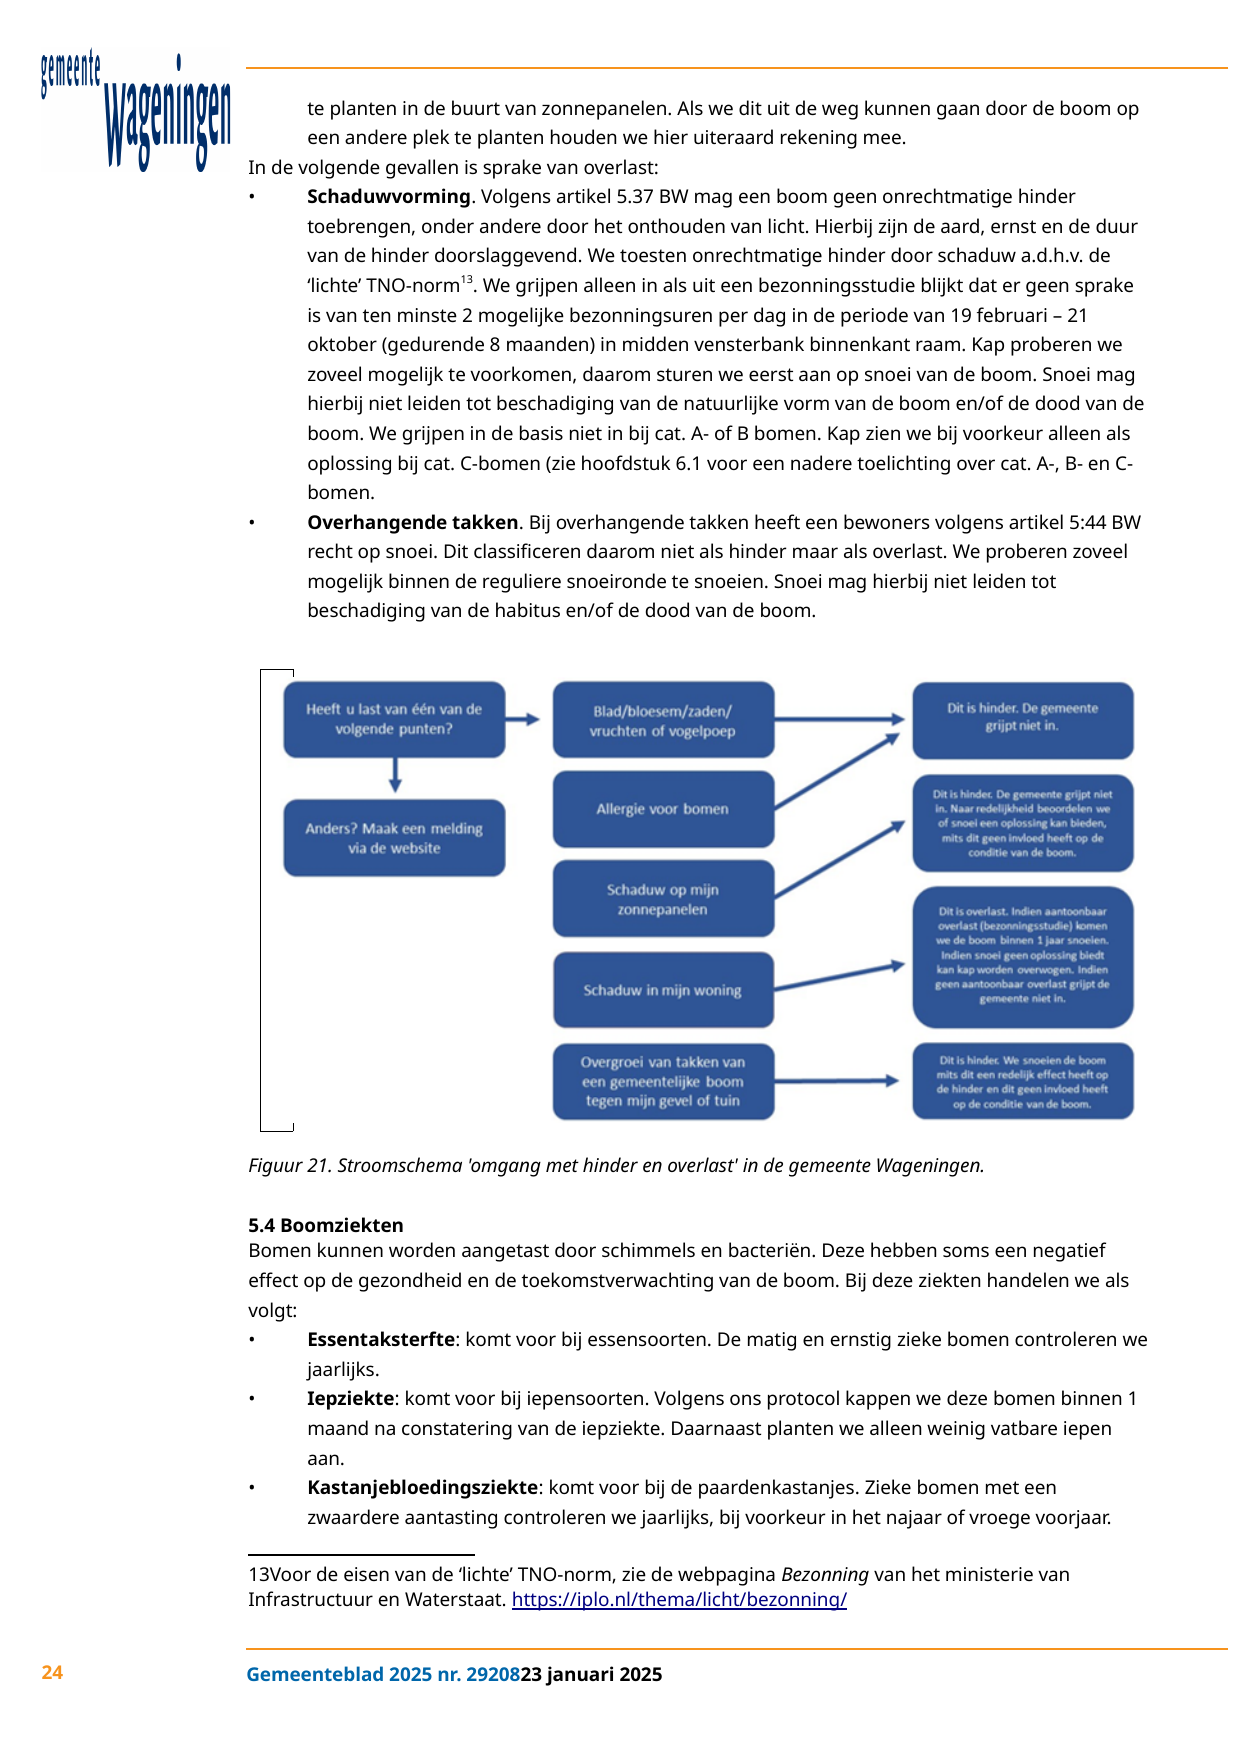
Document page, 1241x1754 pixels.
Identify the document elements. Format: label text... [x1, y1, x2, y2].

list Schaduwvorming. Volgens artikel 5.37 BW mag een boom geen onrechtmatige hinder toebrengen, onder andere door het onthouden van licht. Hierbij zijn de aard, ernst en de duur van de hinder doorslaggevend. We toesten onrechtmatige hinder door schaduw a.d.h.v. de ‘lichte’ TNO-norm. We grijpen alleen in als uit een bezonningsstudie blijkt dat er geen sprake is van ten minste 2 mogelijke bezonningsuren per dag in de periode van 19 februari – 21 oktober (gedurende 8 maanden) in midden vensterbank binnenkant raam. Kap proberen we zoveel mogelijk te voorkomen, daarom sturen we eerst aan op snoei van de boom. Snoei mag hierbij niet leiden tot beschadiging van de natuurlijke vorm van de boom en/of de dood van de boom. We grijpen in de basis niet in bij cat. A- of B bomen. Kap zien we bij voorkeur alleen als oplossing bij cat. C-bomen (zie hoofdstuk 6.1 voor een nadere toelichting over cat. A-, B- en C-bomen. [248, 183, 1152, 505]
list Kastanjebloedingsziekte: komt voor bij de paardenkastanjes. Zieke bomen met een zwaardere aantasting controleren we jaarlijks, bij voorkeur in het najaar of vroege voorjaar. [248, 1474, 1152, 1529]
picture [268, 677, 1155, 1123]
list Overhangende takken. Bij overhangende takken heeft een bewoners volgens artikel 5:44 BW recht op snoei. Dit classificeren daarom niet als hinder maar als overlast. We proberen zoveel mogelijk binnen de reguliere snoeironde te snoeien. Snoei mag hierbij niet leiden tot beschadiging van de habitus en/of de dood van de boom. [248, 509, 1152, 623]
list Iepziekte: komt voor bij iepensoorten. Volgens ons protocol kappen we deze bomen binnen 1 maand na constatering van de iepziekte. Daarnaast planten we alleen weinig vatbare iepen aan. [248, 1386, 1152, 1470]
picture [41, 47, 231, 172]
text Bomen kunnen worden aangetast door schimmels en bacteriën. Deze hebben soms een negatief effect op de gezondheid en de toekomstverwachting van de boom. Bij deze ziekten handelen we als volgt: [248, 1238, 1152, 1322]
text 5.4 Boomziekten [248, 1212, 1152, 1238]
text Figuur 21. Stroomschema 'omgang met hinder en overlast' in de gemeente Wageningen. [248, 1153, 1152, 1178]
list Essentaksterfte: komt voor bij essensoorten. De matig en ernstig zieke bomen controleren we jaarlijks. [248, 1326, 1152, 1382]
list Voor de eisen van de ‘lichte’ TNO-norm, zie de webpagina Bezonning van het ministerie van Infrastructuur en Waterstaat. https://iplo.nl/thema/licht/bezonning/ [248, 1561, 1152, 1612]
text In de volgende gevallen is sprake van overlast: [248, 154, 1152, 180]
list te planten in de buurt van zonnepanelen. Als we dit uit de weg kunnen gaan door de boom op een andere plek te planten houden we hier uiteraard rekening mee. [248, 95, 1152, 150]
